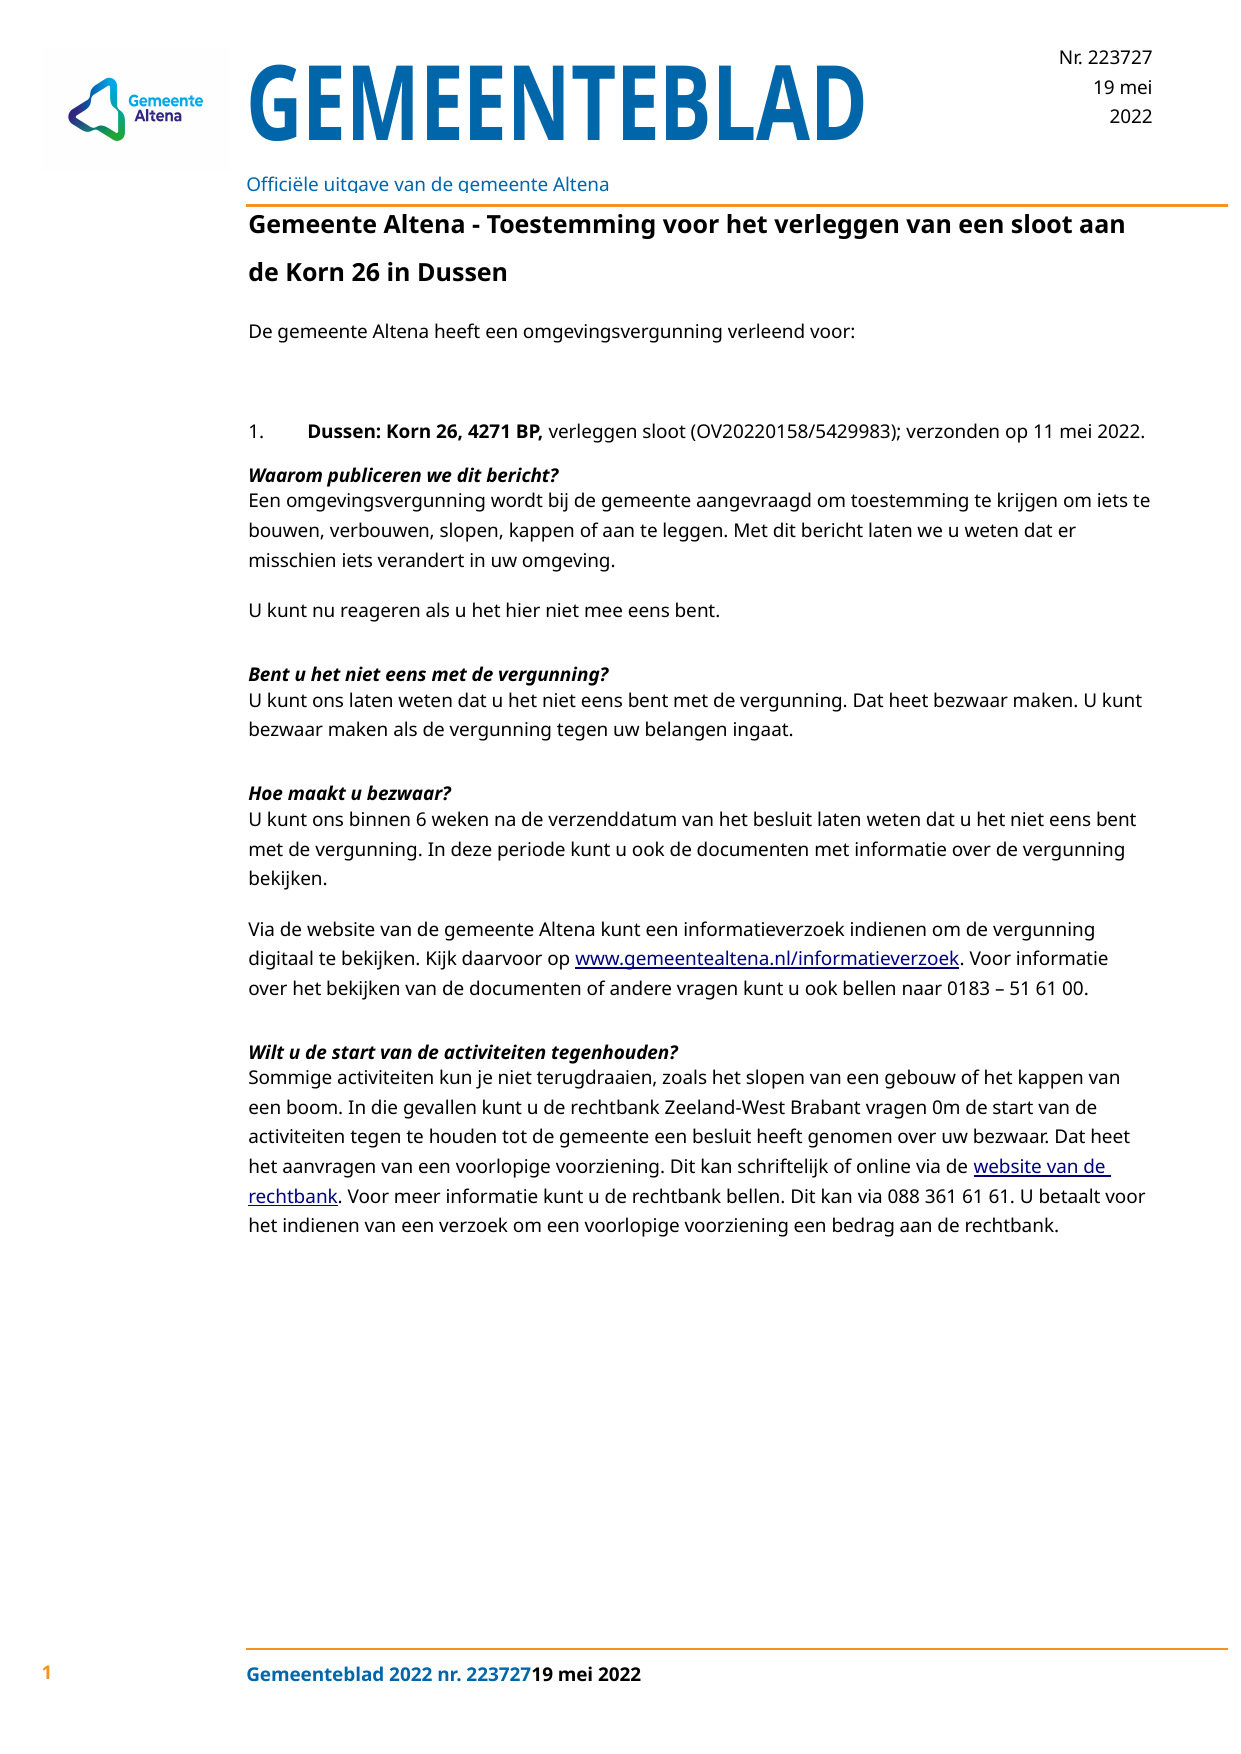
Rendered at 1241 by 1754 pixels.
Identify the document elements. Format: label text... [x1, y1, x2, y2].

text Gemeente Altena - Toestemming voor het verleggen van een sloot aan de Korn 26 in Dussen [248, 207, 1152, 288]
text U kunt ons binnen 6 weken na de verzenddatum van het besluit laten weten dat u het niet eens bent met de vergunning. In deze periode kunt u ook de documenten met informatie over de vergunning bekijken. [248, 806, 1152, 891]
text Sommige activiteiten kun je niet terugdraaien, zoals het slopen van een gebouw of het kappen van een boom. In die gevallen kunt u de rechtbank Zeeland-West Brabant vragen 0m de start van de activiteiten tegen te houden tot de gemeente een besluit heeft genomen over uw bezwaar. Dat heet het aanvragen van een voorlopige voorziening. Dit kan schriftelijk of online via de website van de rechtbank. Voor meer informatie kunt u de rechtbank bellen. Dit kan via 088 361 61 61. U betaalt voor het indienen van een verzoek om een voorlopige voorziening een bedrag aan de rechtbank. [248, 1064, 1152, 1238]
list Dussen: Korn 26, 4271 BP, verleggen sloot (OV20220158/5429983); verzonden op 11 mei 2022. [248, 419, 1152, 444]
text Wilt u de start van de activiteiten tegenhouden? [248, 1039, 1152, 1064]
text U kunt nu reageren als u het hier niet mee eens bent. [248, 597, 1152, 623]
text De gemeente Altena heeft een omgevingsvergunning verleend voor: [248, 318, 1152, 344]
text Hoe maakt u bezwaar? [248, 780, 1152, 806]
text Waarom publiceren we dit bericht? [248, 462, 1152, 488]
picture [41, 47, 231, 172]
text Een omgevingsvergunning wordt bij de gemeente aangevraagd om toestemming te krijgen om iets te bouwen, verbouwen, slopen, kappen of aan te leggen. Met dit bericht laten we u weten dat er misschien iets verandert in uw omgeving. [248, 488, 1152, 572]
text Via de website van de gemeente Altena kunt een informatieverzoek indienen om de vergunning digitaal te bekijken. Kijk daarvoor op www.gemeentealtena.nl/informatieverzoek. Voor informatie over het bekijken van de documenten of andere vragen kunt u ook bellen naar 0183 – 51 61 00. [248, 916, 1152, 1001]
text U kunt ons laten weten dat u het niet eens bent met de vergunning. Dat heet bezwaar maken. U kunt bezwaar maken als de vergunning tegen uw belangen ingaat. [248, 687, 1152, 742]
text Bent u het niet eens met de vergunning? [248, 661, 1152, 687]
